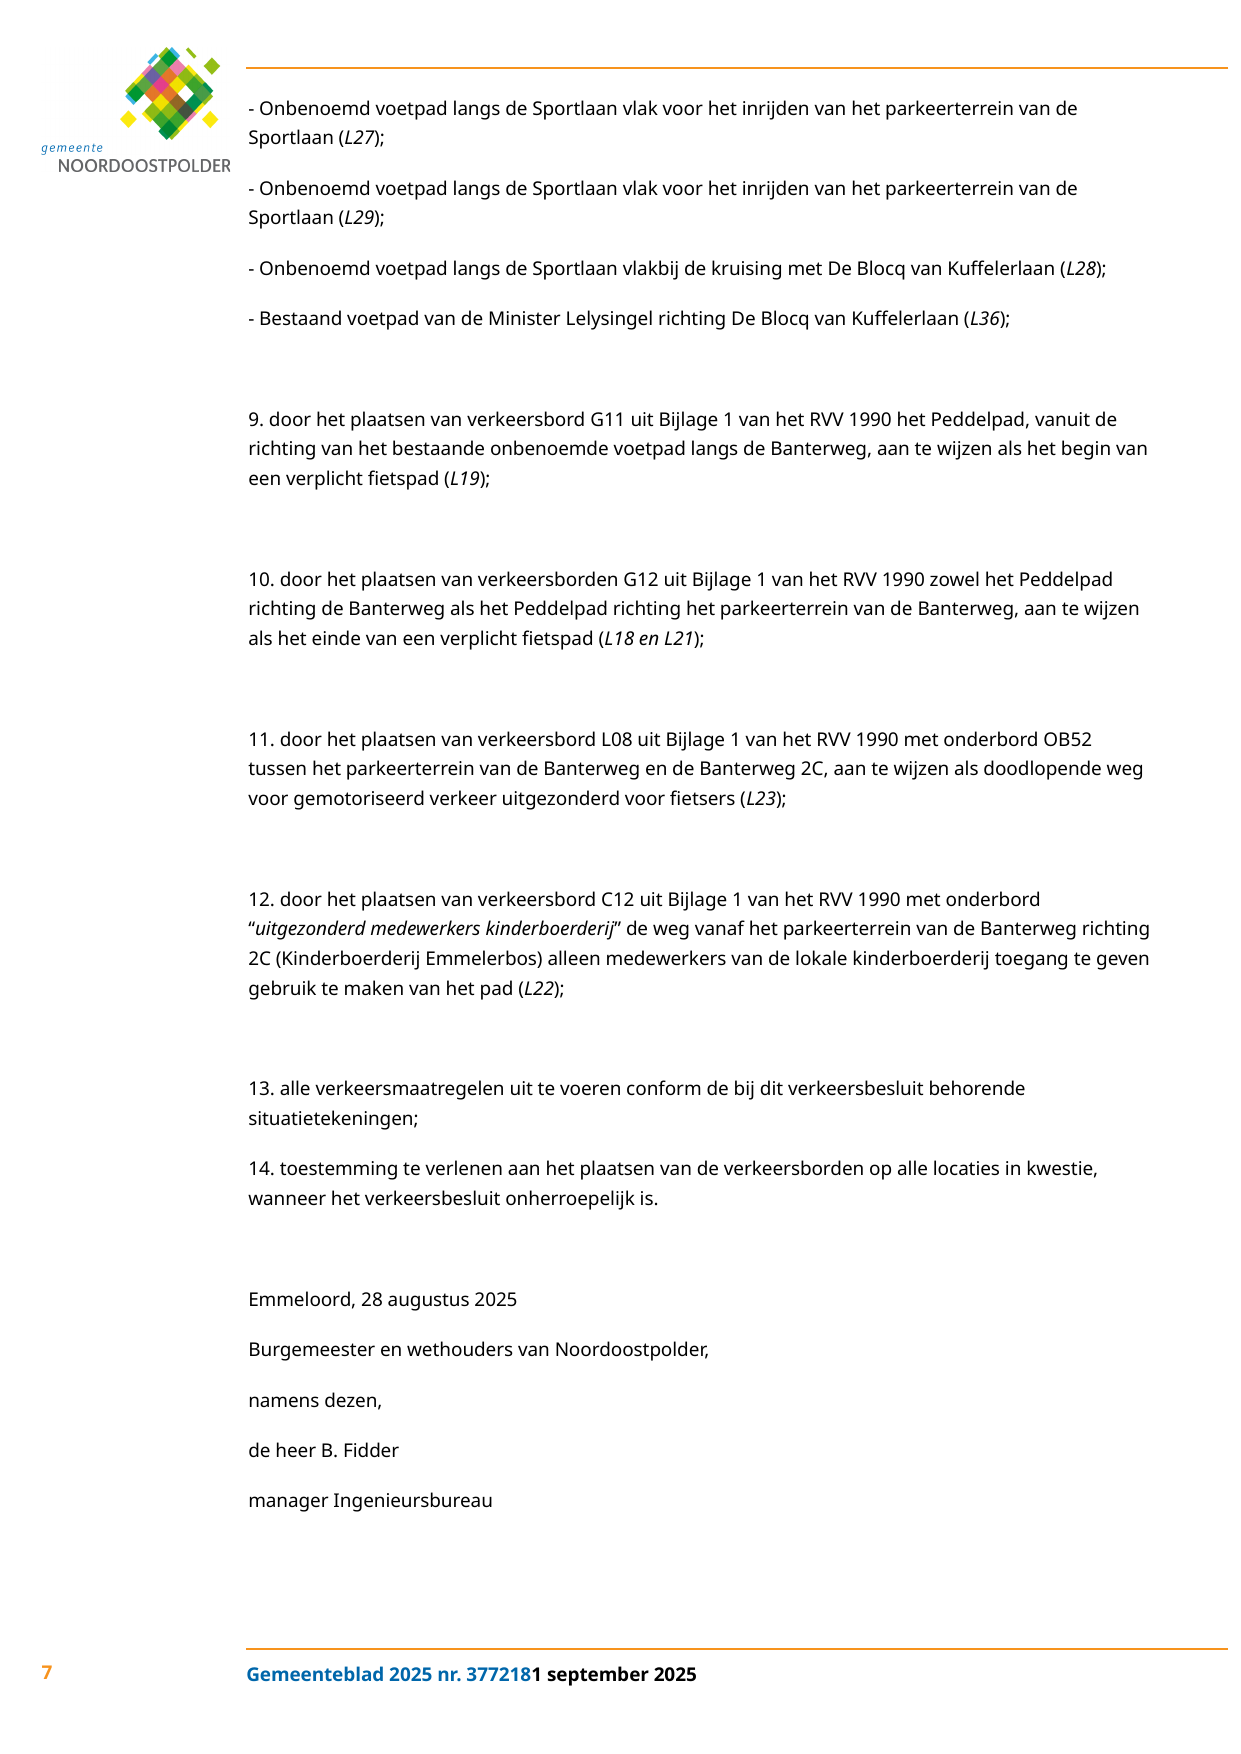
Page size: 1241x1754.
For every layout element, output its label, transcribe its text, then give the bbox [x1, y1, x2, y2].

text 14. toestemming te verlenen aan het plaatsen van de verkeersborden op alle locaties in kwestie, wanneer het verkeersbesluit onherroepelijk is. [248, 1156, 1152, 1211]
text manager Ingenieursbureau [248, 1488, 1152, 1513]
picture [41, 47, 231, 172]
text - Onbenoemd voetpad langs de Sportlaan vlak voor het inrijden van het parkeerterrein van de Sportlaan (L29); [248, 175, 1152, 230]
text Emmeloord, 28 augustus 2025 [248, 1286, 1152, 1312]
text 11. door het plaatsen van verkeersbord L08 uit Bijlage 1 van het RVV 1990 met onderbord OB52 tussen het parkeerterrein van de Banterweg en de Banterweg 2C, aan te wijzen als doodlopende weg voor gemotoriseerd verkeer uitgezonderd voor fietsers (L23); [248, 726, 1152, 811]
text 13. alle verkeersmaatregelen uit te voeren conform de bij dit verkeersbesluit behorende situatietekeningen; [248, 1076, 1152, 1131]
text de heer B. Fidder [248, 1437, 1152, 1463]
text - Bestaand voetpad van de Minister Lelysingel richting De Blocq van Kuffelerlaan (L36); [248, 305, 1152, 331]
text namens dezen, [248, 1387, 1152, 1413]
text 10. door het plaatsen van verkeersborden G12 uit Bijlage 1 van het RVV 1990 zowel het Peddelpad richting de Banterweg als het Peddelpad richting het parkeerterrein van de Banterweg, aan te wijzen als het einde van een verplicht fietspad (L18 en L21); [248, 566, 1152, 651]
text Burgemeester en wethouders van Noordoostpolder, [248, 1336, 1152, 1362]
text - Onbenoemd voetpad langs de Sportlaan vlakbij de kruising met De Blocq van Kuffelerlaan (L28); [248, 255, 1152, 281]
text 12. door het plaatsen van verkeersbord C12 uit Bijlage 1 van het RVV 1990 met onderbord “uitgezonderd medewerkers kinderboerderij” de weg vanaf het parkeerterrein van de Banterweg richting 2C (Kinderboerderij Emmelerbos) alleen medewerkers van de lokale kinderboerderij toegang te geven gebruik te maken van het pad (L22); [248, 886, 1152, 1001]
text - Onbenoemd voetpad langs de Sportlaan vlak voor het inrijden van het parkeerterrein van de Sportlaan (L27); [248, 95, 1152, 150]
text 9. door het plaatsen van verkeersbord G11 uit Bijlage 1 van het RVV 1990 het Peddelpad, vanuit de richting van het bestaande onbenoemde voetpad langs de Banterweg, aan te wijzen als het begin van een verplicht fietspad (L19); [248, 406, 1152, 491]
